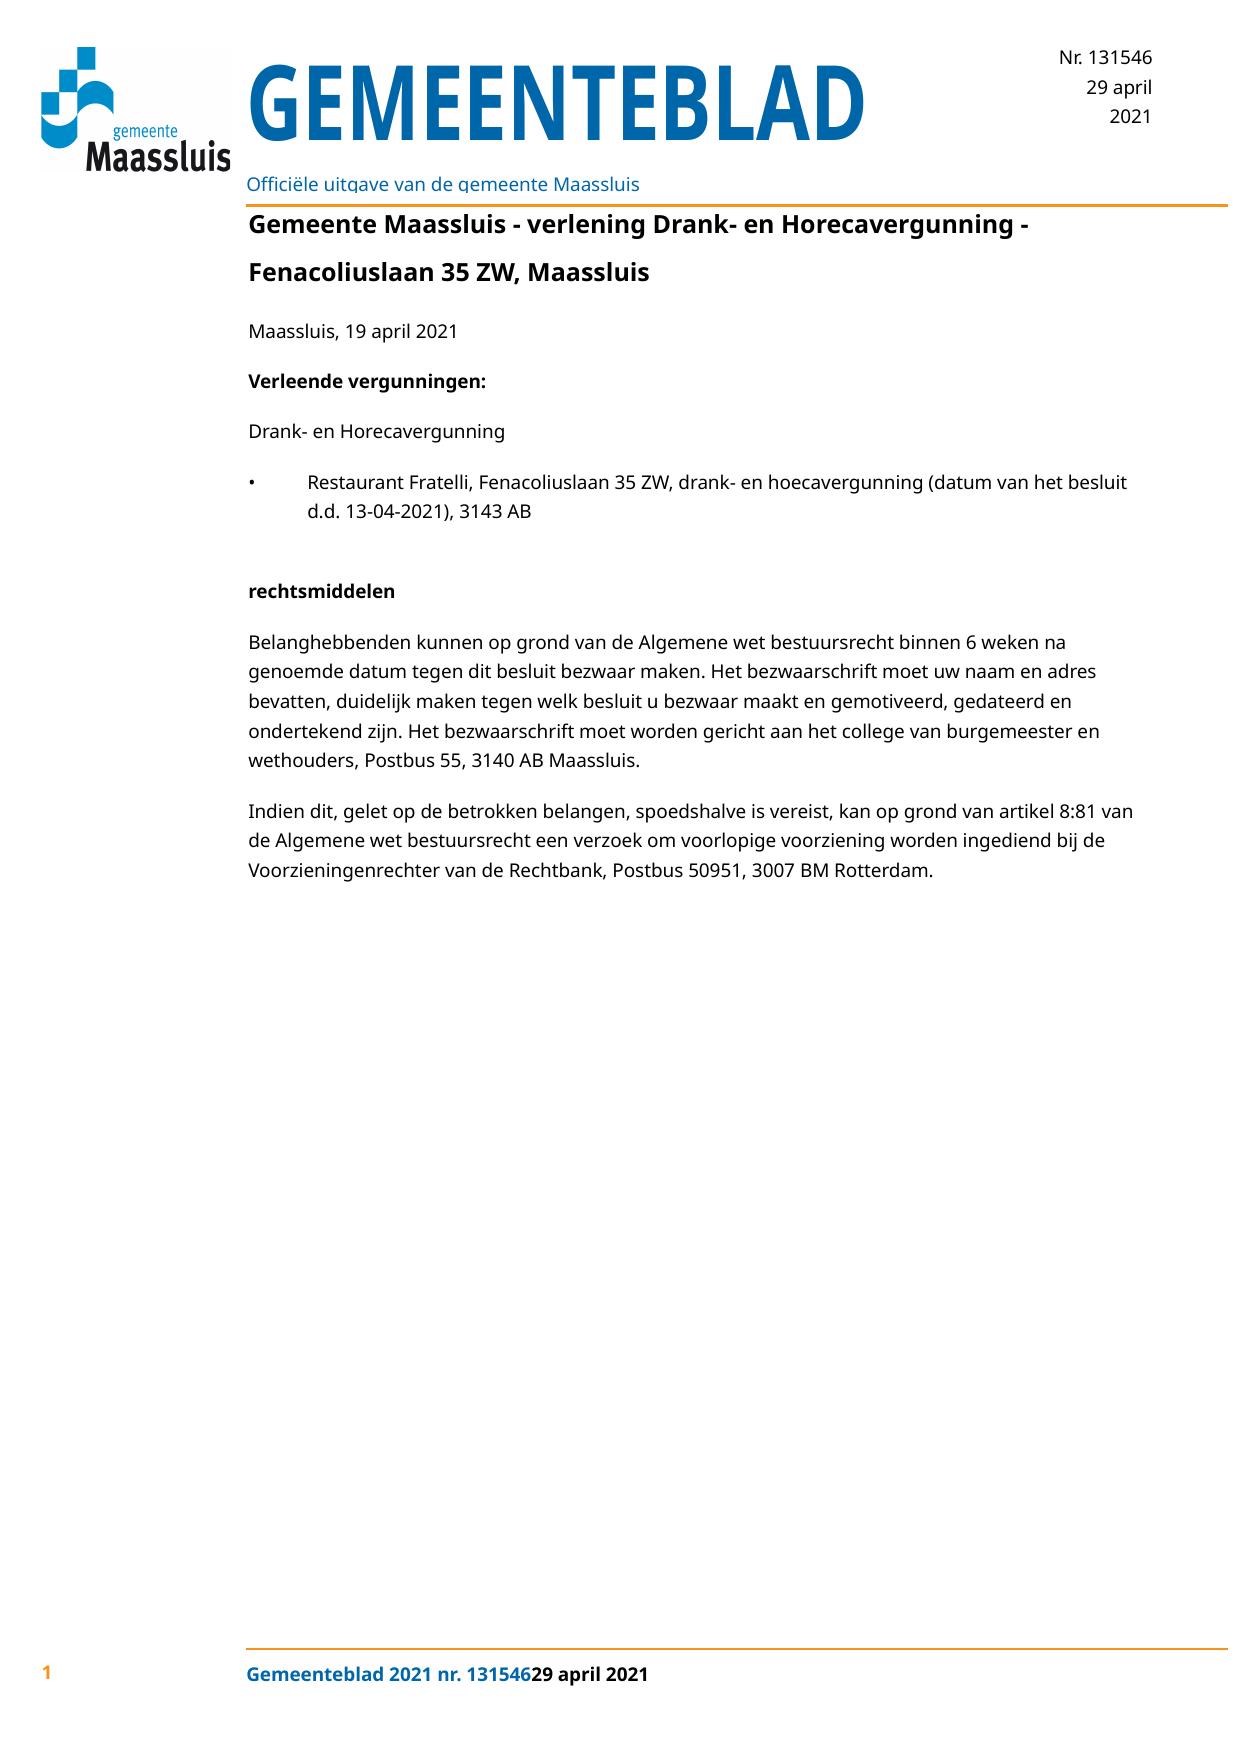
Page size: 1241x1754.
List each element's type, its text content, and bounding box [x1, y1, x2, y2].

picture [41, 47, 231, 172]
text Verleende vergunningen: [248, 368, 1152, 394]
text Drank- en Horecavergunning [248, 419, 1152, 444]
list Restaurant Fratelli, Fenacoliuslaan 35 ZW, drank- en hoecavergunning (datum van het besluit d.d. 13-04-2021), 3143 AB [248, 469, 1152, 524]
text Maassluis, 19 april 2021 [248, 318, 1152, 344]
text Indien dit, gelet op de betrokken belangen, spoedshalve is vereist, kan op grond van artikel 8:81 van de Algemene wet bestuursrecht een verzoek om voorlopige voorziening worden ingediend bij de Voorzieningenrechter van de Rechtbank, Postbus 50951, 3007 BM Rotterdam. [248, 798, 1152, 883]
picture [41, 47, 77, 92]
text rechtsmiddelen [248, 579, 1152, 604]
text Gemeente Maassluis - verlening Drank- en Horecavergunning - Fenacoliuslaan 35 ZW, Maassluis [248, 207, 1152, 288]
text Belanghebbenden kunnen op grond van de Algemene wet bestuursrecht binnen 6 weken na genoemde datum tegen dit besluit bezwaar maken. Het bezwaarschrift moet uw naam en adres bevatten, duidelijk maken tegen welk besluit u bezwaar maakt en gemotiveerd, gedateerd en ondertekend zijn. Het bezwaarschrift moet worden gericht aan het college van burgemeester en wethouders, Postbus 55, 3140 AB Maassluis. [248, 629, 1152, 773]
